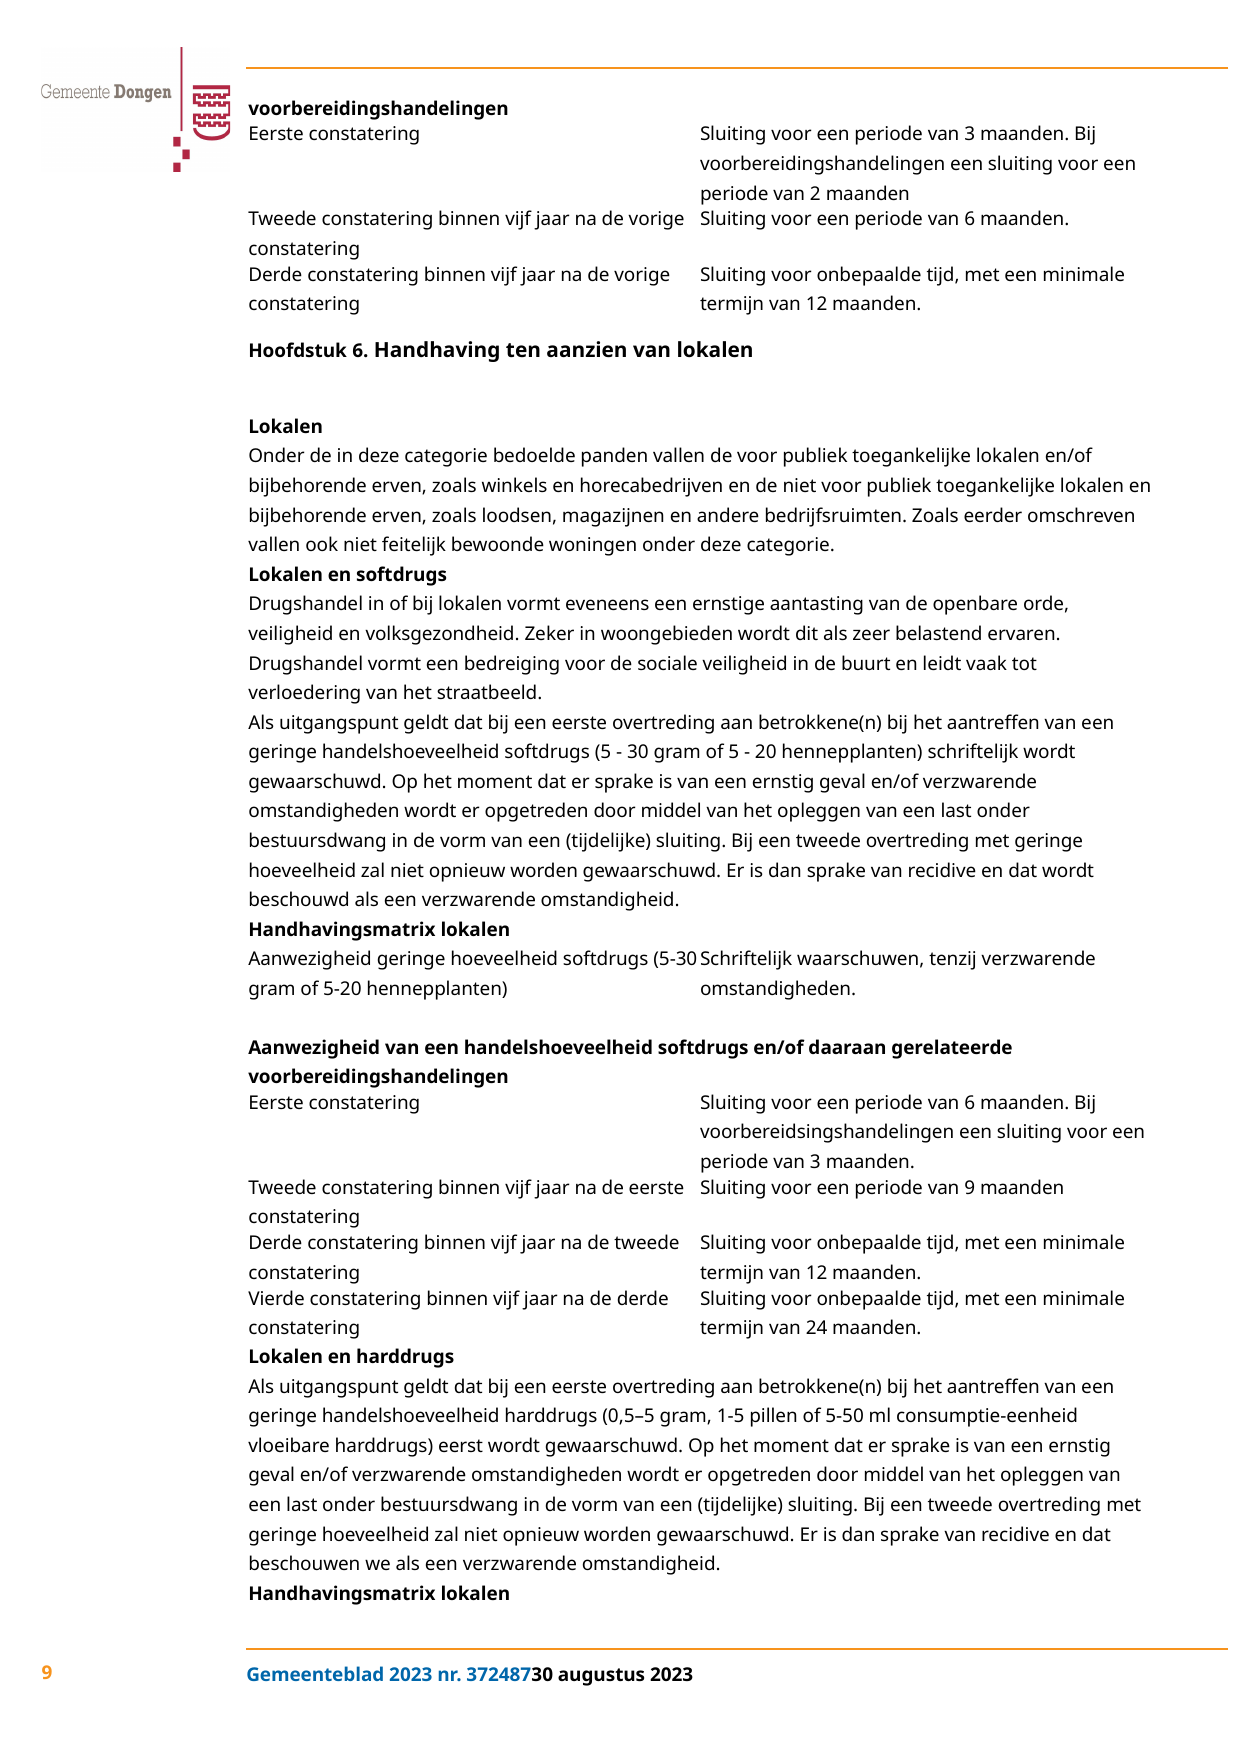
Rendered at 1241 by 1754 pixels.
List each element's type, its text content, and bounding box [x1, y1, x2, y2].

table_cell Sluiting voor een periode van 9 maanden [700, 1174, 1152, 1229]
text Hoofdstuk 6. Handhaving ten aanzien van lokalen [248, 335, 1152, 364]
table_cell Sluiting voor onbepaalde tijd, met een minimale termijn van 12 maanden. [700, 1229, 1152, 1285]
table_cell Sluiting voor onbepaalde tijd, met een minimale termijn van 12 maanden. [700, 261, 1152, 316]
table_cell Sluiting voor onbepaalde tijd, met een minimale termijn van 24 maanden. [700, 1285, 1152, 1340]
table_cell Sluiting voor een periode van 3 maanden. Bij voorbereidingshandelingen een sluiting voor een periode van 2 maanden [700, 121, 1152, 205]
text Drugshandel in of bij lokalen vormt eveneens een ernstige aantasting van de openbare orde, veiligheid en volksgezondheid. Zeker in woongebieden wordt dit als zeer belastend ervaren. Drugshandel vormt een bedreiging voor de sociale veiligheid in de buurt en leidt vaak tot verloedering van het straatbeeld. [248, 591, 1152, 705]
table_header Aanwezigheid geringe hoeveelheid softdrugs (5-30 gram of 5-20 hennepplanten) [248, 946, 700, 1001]
table_cell Derde constatering binnen vijf jaar na de tweede constatering [248, 1229, 700, 1285]
text Lokalen en softdrugs [248, 561, 1152, 587]
table_cell Sluiting voor een periode van 6 maanden. [700, 205, 1152, 261]
picture [41, 47, 231, 172]
table_cell Tweede constatering binnen vijf jaar na de eerste constatering [248, 1174, 700, 1229]
table_cell Tweede constatering binnen vijf jaar na de vorige constatering [248, 205, 700, 261]
table_cell Eerste constatering [248, 121, 700, 205]
table_header voorbereidingshandelingen [248, 95, 1152, 121]
text Onder de in deze categorie bedoelde panden vallen de voor publiek toegankelijke lokalen en/of bijbehorende erven, zoals winkels en horecabedrijven en de niet voor publiek toegankelijke lokalen en bijbehorende erven, zoals loodsen, magazijnen en andere bedrijfsruimten. Zoals eerder omschreven vallen ook niet feitelijk bewoonde woningen onder deze categorie. [248, 443, 1152, 557]
table_cell Sluiting voor een periode van 6 maanden. Bij voorbereidsingshandelingen een sluiting voor een periode van 3 maanden. [700, 1089, 1152, 1174]
text Lokalen en harddrugs [248, 1343, 1152, 1369]
text Als uitgangspunt geldt dat bij een eerste overtreding aan betrokkene(n) bij het aantreffen van een geringe handelshoeveelheid harddrugs (0,5–5 gram, 1-5 pillen of 5-50 ml consumptie-eenheid vloeibare harddrugs) eerst wordt gewaarschuwd. Op het moment dat er sprake is van een ernstig geval en/of verzwarende omstandigheden wordt er opgetreden door middel van het opleggen van een last onder bestuursdwang in de vorm van een (tijdelijke) sluiting. Bij een tweede overtreding met geringe hoeveelheid zal niet opnieuw worden gewaarschuwd. Er is dan sprake van recidive en dat beschouwen we als een verzwarende omstandigheid. [248, 1373, 1152, 1576]
text Lokalen [248, 413, 1152, 439]
table_header Aanwezigheid van een handelshoeveelheid softdrugs en/of daaraan gerelateerde voorbereidingshandelingen [248, 1034, 1152, 1089]
text Handhavingsmatrix lokalen [248, 916, 1152, 942]
table_cell Vierde constatering binnen vijf jaar na de derde constatering [248, 1285, 700, 1340]
table_cell Derde constatering binnen vijf jaar na de vorige constatering [248, 261, 700, 316]
table_header Schriftelijk waarschuwen, tenzij verzwarende omstandigheden. [700, 946, 1152, 1001]
text Als uitgangspunt geldt dat bij een eerste overtreding aan betrokkene(n) bij het aantreffen van een geringe handelshoeveelheid softdrugs (5 - 30 gram of 5 - 20 hennepplanten) schriftelijk wordt gewaarschuwd. Op het moment dat er sprake is van een ernstig geval en/of verzwarende omstandigheden wordt er opgetreden door middel van het opleggen van een last onder bestuursdwang in de vorm van een (tijdelijke) sluiting. Bij een tweede overtreding met geringe hoeveelheid zal niet opnieuw worden gewaarschuwd. Er is dan sprake van recidive en dat wordt beschouwd als een verzwarende omstandigheid. [248, 709, 1152, 912]
table_cell Eerste constatering [248, 1089, 700, 1174]
text Handhavingsmatrix lokalen [248, 1580, 1152, 1606]
